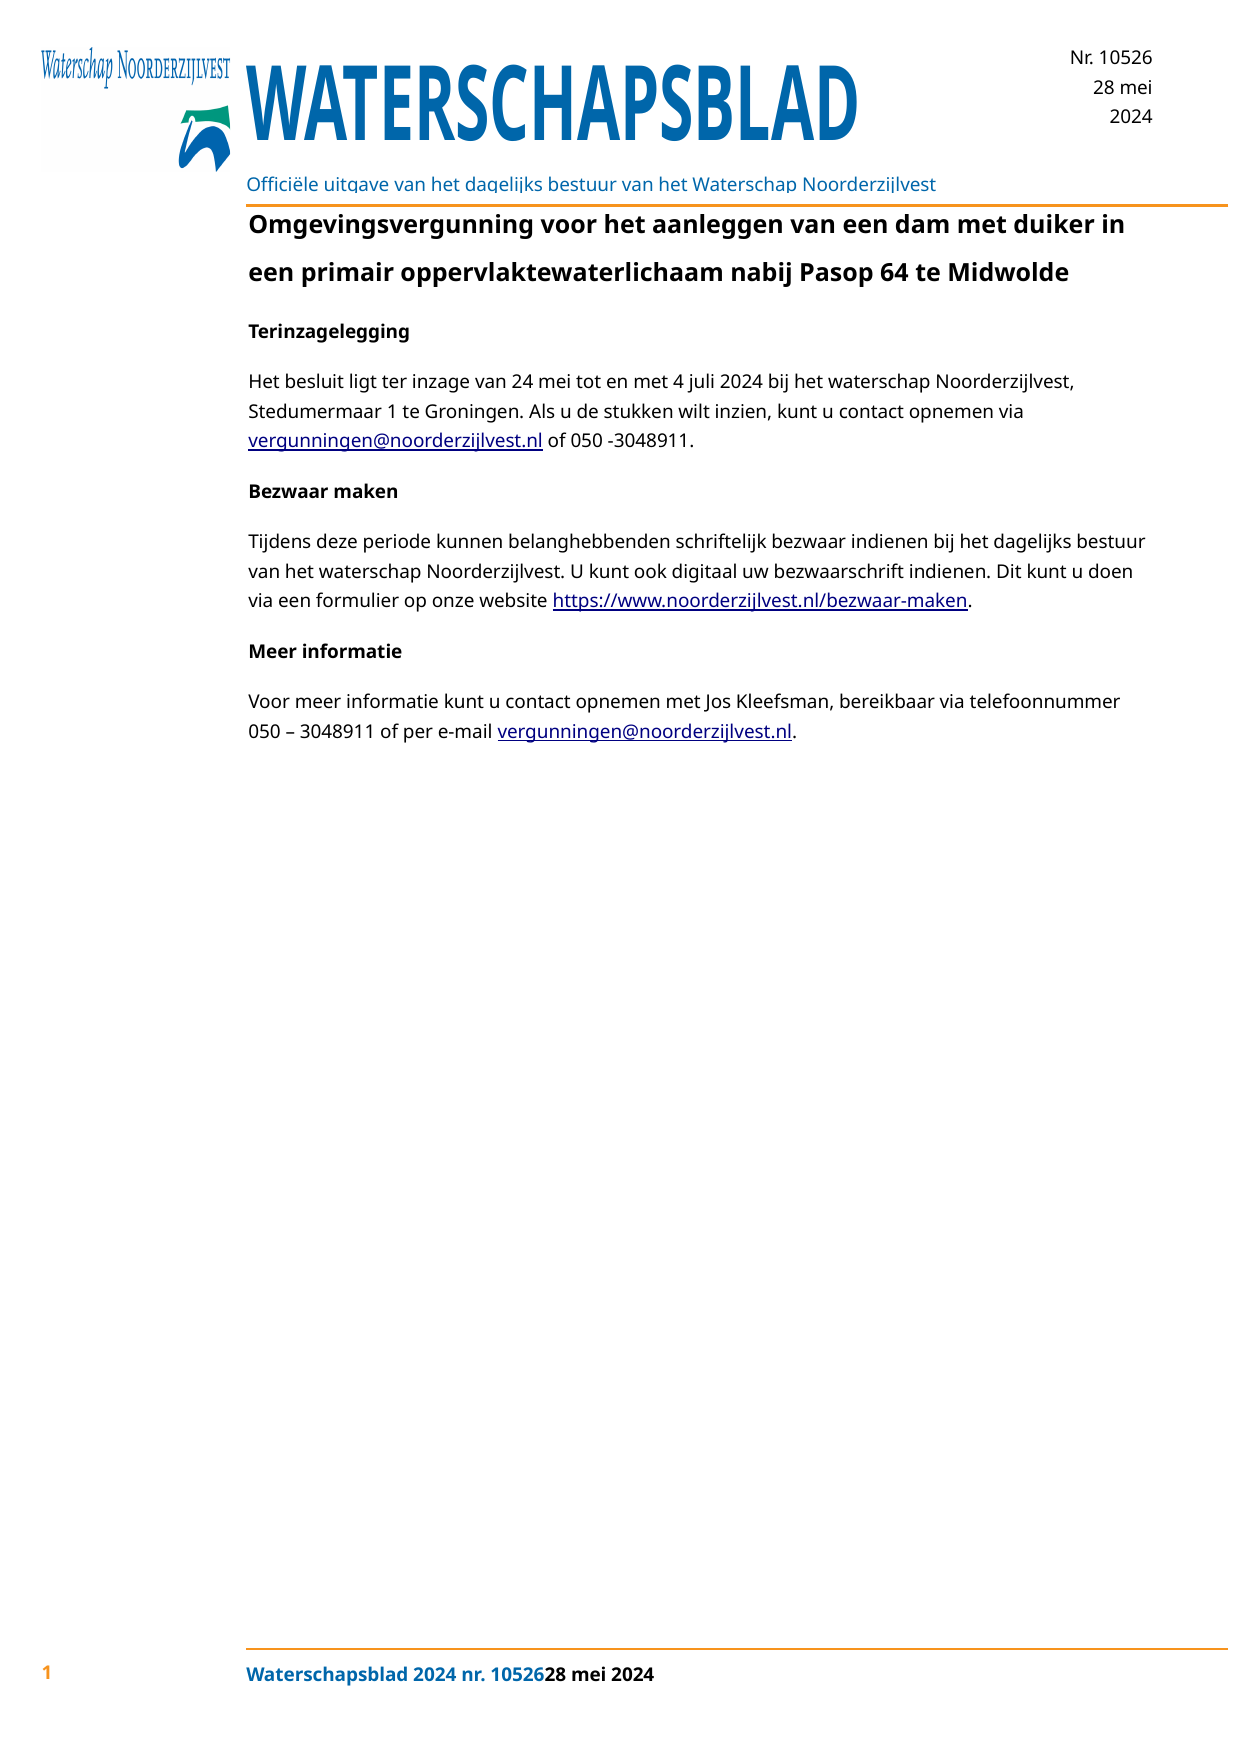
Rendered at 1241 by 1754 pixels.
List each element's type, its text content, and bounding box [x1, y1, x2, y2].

text Terinzagelegging [248, 318, 1152, 344]
text Omgevingsvergunning voor het aanleggen van een dam met duiker in een primair oppervlaktewaterlichaam nabij Pasop 64 te Midwolde [248, 207, 1152, 288]
picture [41, 47, 231, 172]
text Het besluit ligt ter inzage van 24 mei tot en met 4 juli 2024 bij het waterschap Noorderzijlvest, Stedumermaar 1 te Groningen. Als u de stukken wilt inzien, kunt u contact opnemen via vergunningen@noorderzijlvest.nl of 050 -3048911. [248, 368, 1152, 453]
text Bezwaar maken [248, 478, 1152, 504]
text Meer informatie [248, 638, 1152, 664]
text Voor meer informatie kunt u contact opnemen met Jos Kleefsman, bereikbaar via telefoonnummer 050 – 3048911 of per e-mail vergunningen@noorderzijlvest.nl. [248, 688, 1152, 744]
text Tijdens deze periode kunnen belanghebbenden schriftelijk bezwaar indienen bij het dagelijks bestuur van het waterschap Noorderzijlvest. U kunt ook digitaal uw bezwaarschrift indienen. Dit kunt u doen via een formulier op onze website https://www.noorderzijlvest.nl/bezwaar-maken. [248, 528, 1152, 613]
